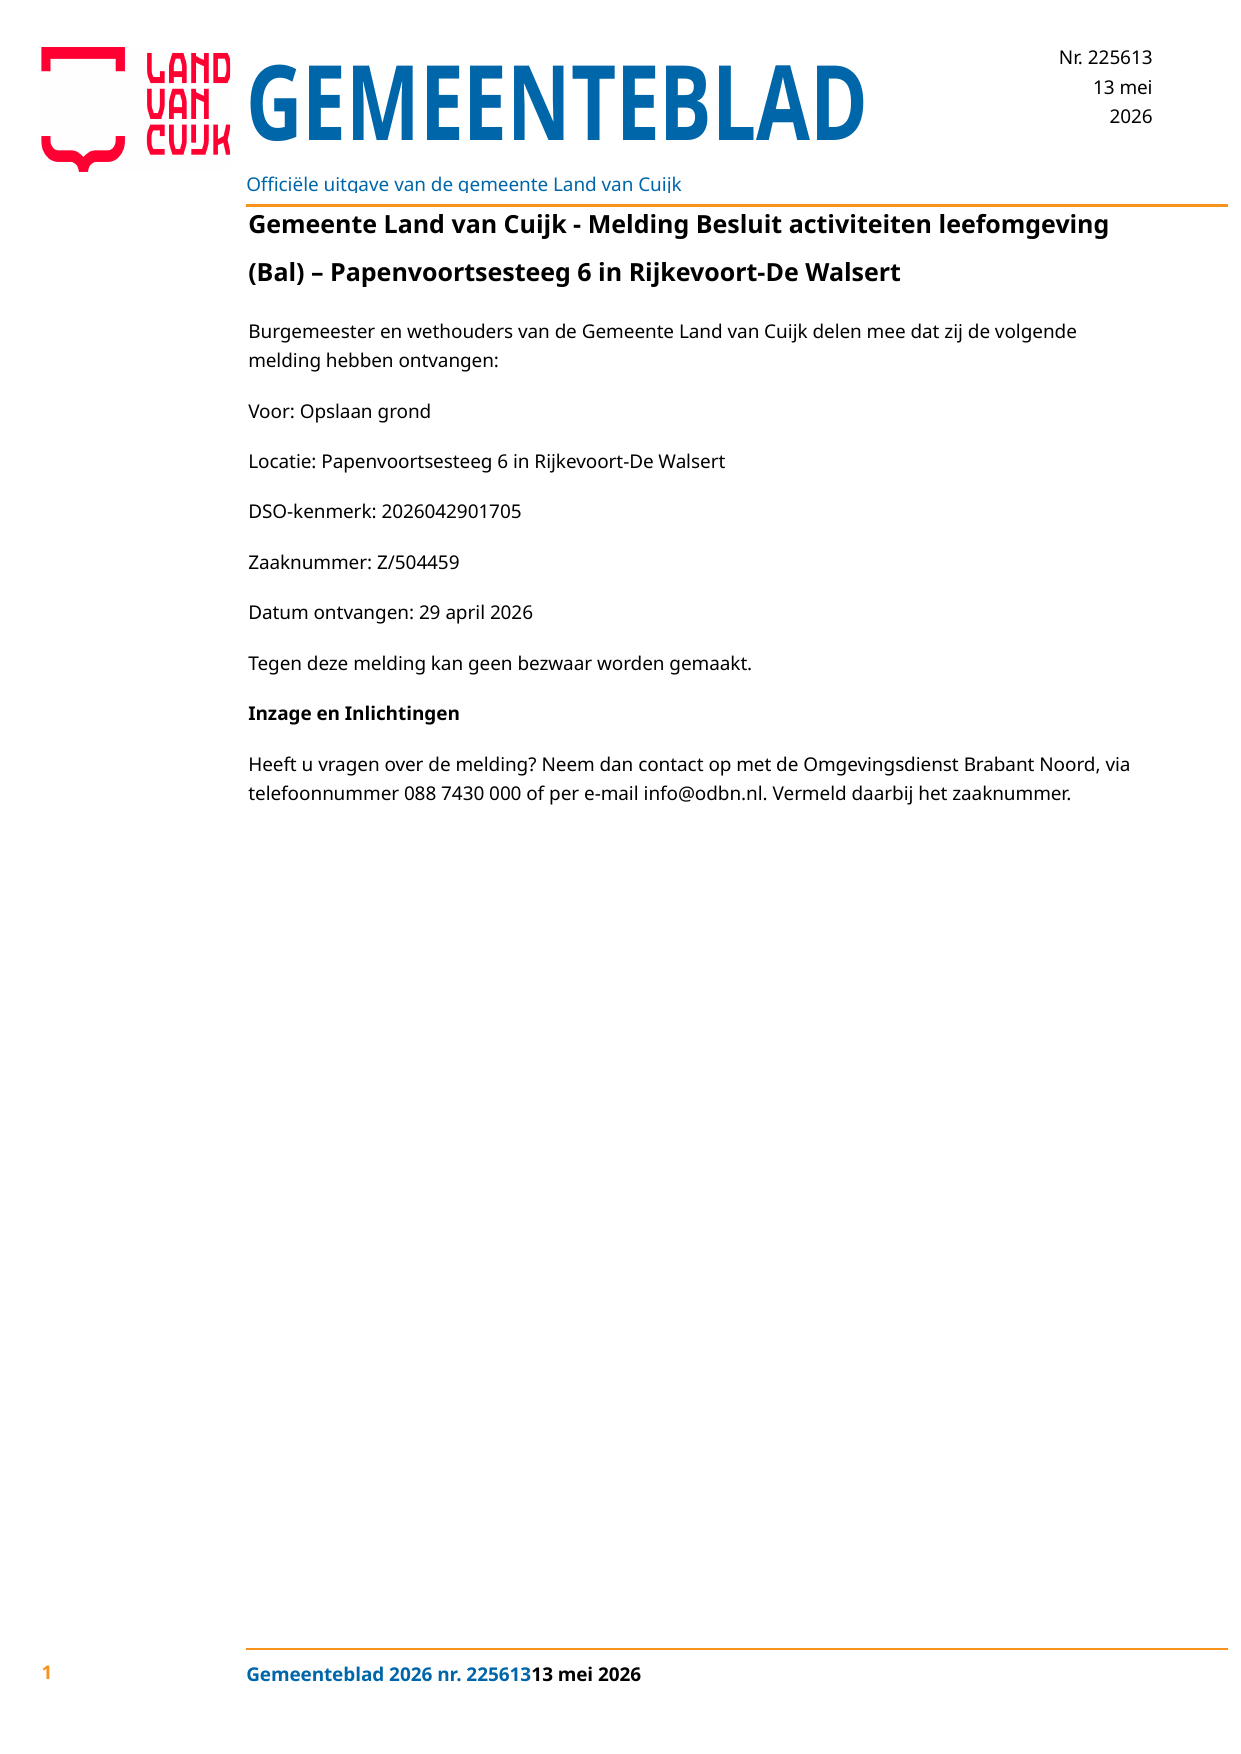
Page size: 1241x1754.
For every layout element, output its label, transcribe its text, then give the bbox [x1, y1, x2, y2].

text DSO-kenmerk: 2026042901705 [248, 499, 1152, 524]
text Tegen deze melding kan geen bezwaar worden gemaakt. [248, 650, 1152, 676]
text Locatie: Papenvoortsesteeg 6 in Rijkevoort-De Walsert [248, 448, 1152, 474]
text Burgemeester en wethouders van de Gemeente Land van Cuijk delen mee dat zij de volgende melding hebben ontvangen: [248, 318, 1152, 373]
text Zaaknummer: Z/504459 [248, 549, 1152, 575]
text Gemeente Land van Cuijk - Melding Besluit activiteiten leefomgeving (Bal) – Papenvoortsesteeg 6 in Rijkevoort-De Walsert [248, 207, 1152, 288]
picture [41, 47, 231, 172]
text Voor: Opslaan grond [248, 398, 1152, 424]
text Heeft u vragen over de melding? Neem dan contact op met de Omgevingsdienst Brabant Noord, via telefoonnummer 088 7430 000 of per e-mail info@odbn.nl. Vermeld daarbij het zaaknummer. [248, 751, 1152, 806]
text Inzage en Inlichtingen [248, 700, 1152, 726]
text Datum ontvangen: 29 april 2026 [248, 599, 1152, 625]
